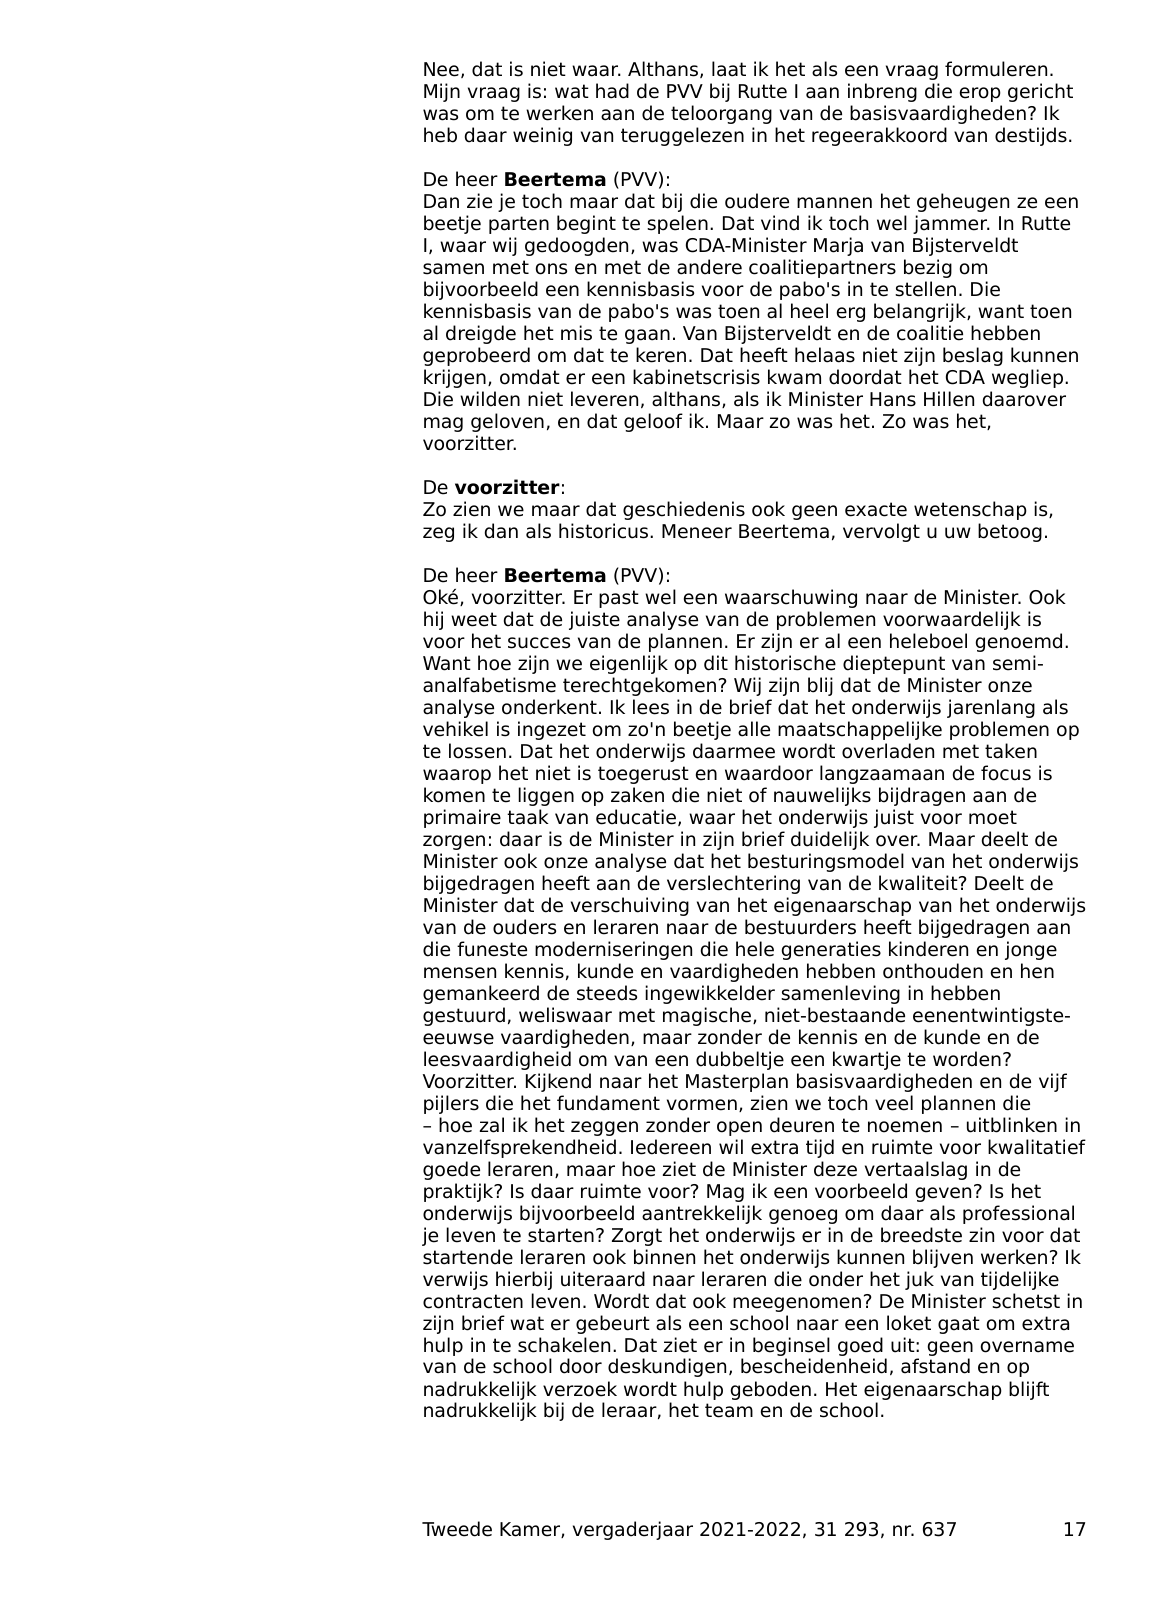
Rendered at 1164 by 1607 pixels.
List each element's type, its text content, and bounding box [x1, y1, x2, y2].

text De heer Beertema (PVV): [422, 565, 1087, 587]
text Dan zie je toch maar dat bij die oudere mannen het geheugen ze een beetje parten begint te spelen. Dat vind ik toch wel jammer. In Rutte I, waar wij gedoogden, was CDA-Minister Marja van Bijsterveldt samen met ons en met de andere coalitiepartners bezig om bijvoorbeeld een kennisbasis voor de pabo's in te stellen. Die kennisbasis van de pabo's was toen al heel erg belangrijk, want toen al dreigde het mis te gaan. Van Bijsterveldt en de coalitie hebben geprobeerd om dat te keren. Dat heeft helaas niet zijn beslag kunnen krijgen, omdat er een kabinetscrisis kwam doordat het CDA wegliep. Die wilden niet leveren, althans, als ik Minister Hans Hillen daarover mag geloven, en dat geloof ik. Maar zo was het. Zo was het, voorzitter. [422, 191, 1087, 455]
text Voorzitter. Kijkend naar het Masterplan basisvaardigheden en de vijf pijlers die het fundament vormen, zien we toch veel plannen die – hoe zal ik het zeggen zonder open deuren te noemen – uitblinken in vanzelfsprekendheid. Iedereen wil extra tijd en ruimte voor kwalitatief goede leraren, maar hoe ziet de Minister deze vertaalslag in de praktijk? Is daar ruimte voor? Mag ik een voorbeeld geven? Is het onderwijs bijvoorbeeld aantrekkelijk genoeg om daar als professional je leven te starten? Zorgt het onderwijs er in de breedste zin voor dat startende leraren ook binnen het onderwijs kunnen blijven werken? Ik verwijs hierbij uiteraard naar leraren die onder het juk van tijdelijke contracten leven. Wordt dat ook meegenomen? De Minister schetst in zijn brief wat er gebeurt als een school naar een loket gaat om extra hulp in te schakelen. Dat ziet er in beginsel goed uit: geen overname van de school door deskundigen, bescheidenheid, afstand en op nadrukkelijk verzoek wordt hulp geboden. Het eigenaarschap blijft nadrukkelijk bij de leraar, het team en de school. [422, 1071, 1087, 1422]
text Zo zien we maar dat geschiedenis ook geen exacte wetenschap is, zeg ik dan als historicus. Meneer Beertema, vervolgt u uw betoog. [422, 499, 1087, 543]
text Oké, voorzitter. Er past wel een waarschuwing naar de Minister. Ook hij weet dat de juiste analyse van de problemen voorwaardelijk is voor het succes van de plannen. Er zijn er al een heleboel genoemd. Want hoe zijn we eigenlijk op dit historische dieptepunt van semi-analfabetisme terechtgekomen? Wij zijn blij dat de Minister onze analyse onderkent. Ik lees in de brief dat het onderwijs jarenlang als vehikel is ingezet om zo'n beetje alle maatschappelijke problemen op te lossen. Dat het onderwijs daarmee wordt overladen met taken waarop het niet is toegerust en waardoor langzaamaan de focus is komen te liggen op zaken die niet of nauwelijks bijdragen aan de primaire taak van educatie, waar het onderwijs juist voor moet zorgen: daar is de Minister in zijn brief duidelijk over. Maar deelt de Minister ook onze analyse dat het besturingsmodel van het onderwijs bijgedragen heeft aan de verslechtering van de kwaliteit? Deelt de Minister dat de verschuiving van het eigenaarschap van het onderwijs van de ouders en leraren naar de bestuurders heeft bijgedragen aan die funeste moderniseringen die hele generaties kinderen en jonge mensen kennis, kunde en vaardigheden hebben onthouden en hen gemankeerd de steeds ingewikkelder samenleving in hebben gestuurd, weliswaar met magische, niet-bestaande eenentwintigste-eeuwse vaardigheden, maar zonder de kennis en de kunde en de leesvaardigheid om van een dubbeltje een kwartje te worden? [422, 587, 1087, 1071]
text De heer Beertema (PVV): [422, 169, 1087, 191]
text Nee, dat is niet waar. Althans, laat ik het als een vraag formuleren. Mijn vraag is: wat had de PVV bij Rutte I aan inbreng die erop gericht was om te werken aan de teloorgang van de basisvaardigheden? Ik heb daar weinig van teruggelezen in het regeerakkoord van destijds. [422, 59, 1087, 147]
text De voorzitter: [422, 477, 1087, 499]
